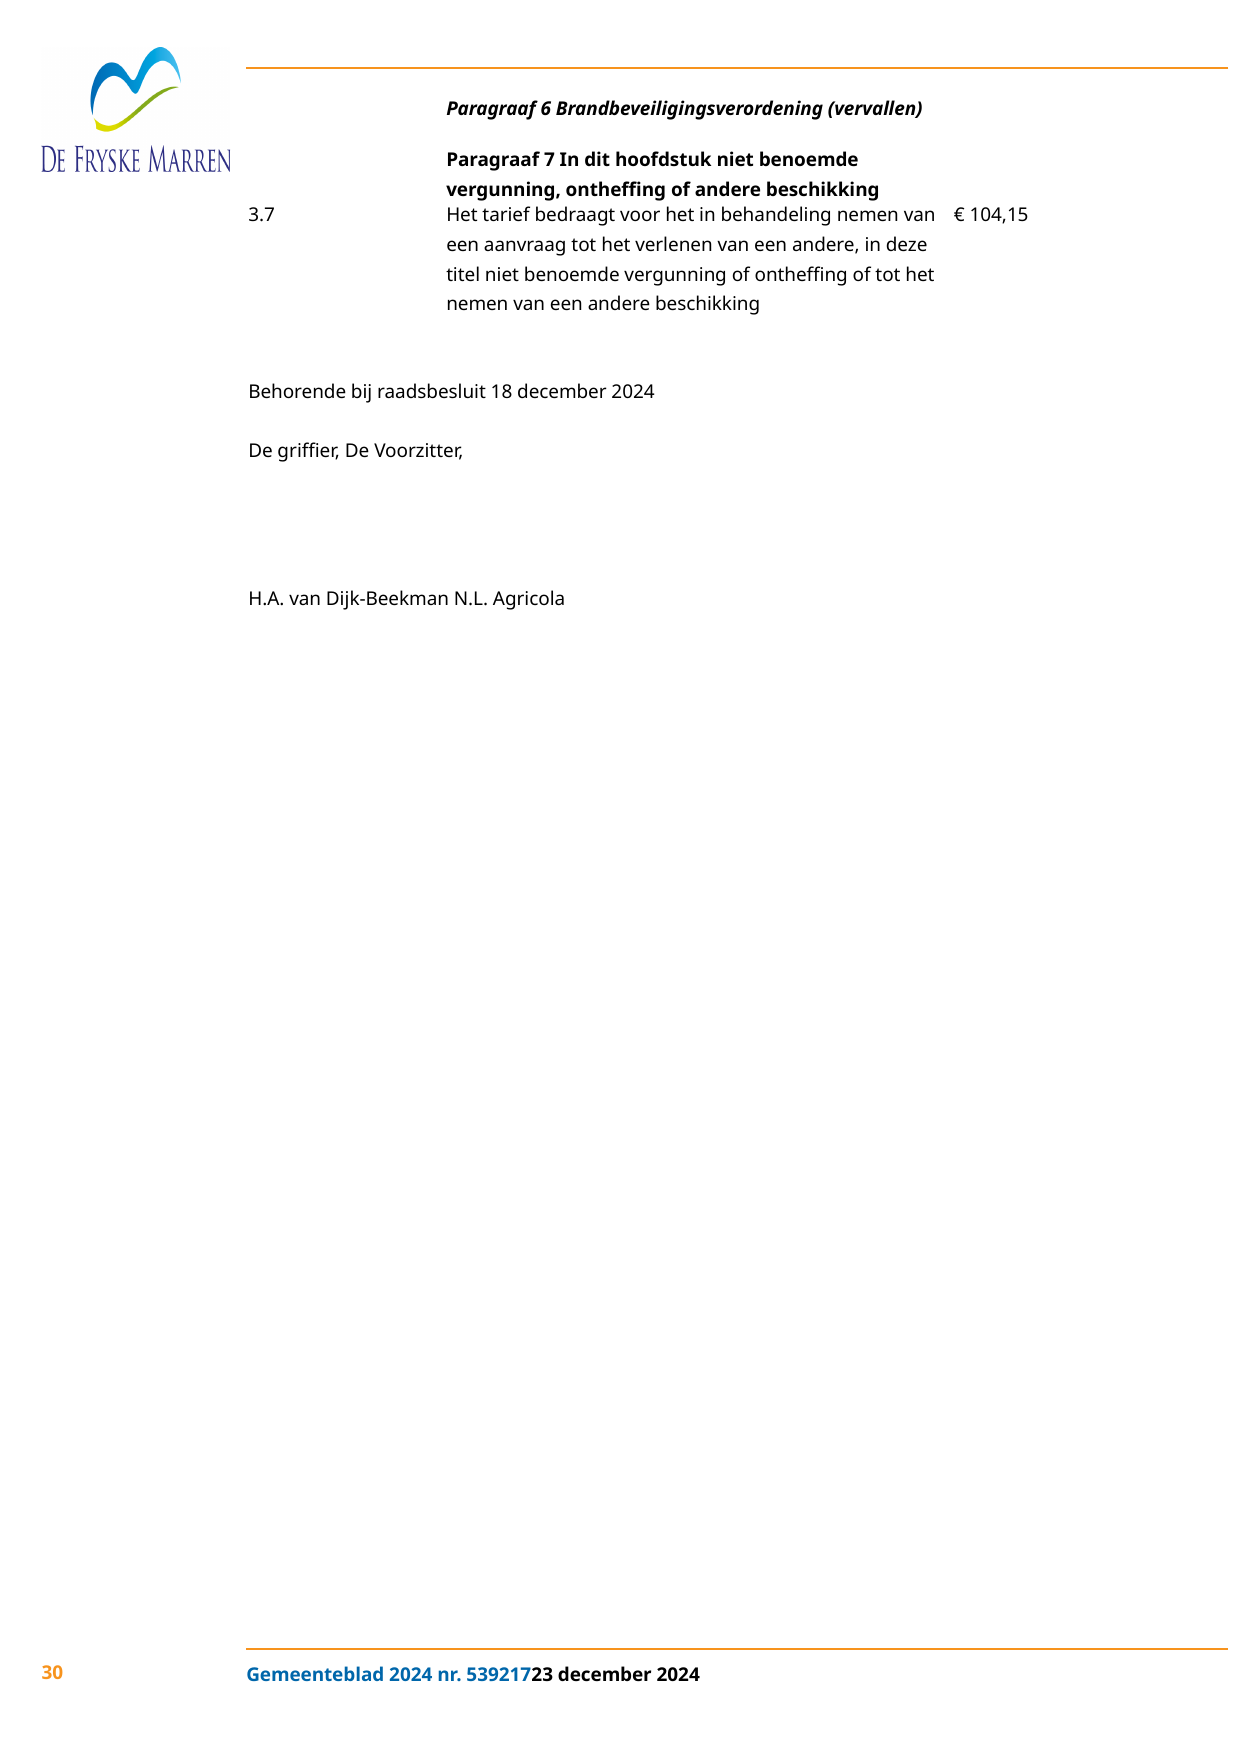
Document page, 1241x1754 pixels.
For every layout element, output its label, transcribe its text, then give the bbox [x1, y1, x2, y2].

text Behorende bij raadsbesluit 18 december 2024 [248, 378, 1152, 404]
picture [41, 47, 231, 172]
table_cell [248, 121, 446, 146]
table_cell [248, 146, 446, 202]
table_cell Het tarief bedraagt voor het in behandeling nemen van een aanvraag tot het verlenen van een andere, in deze titel niet benoemde vergunning of ontheffing of tot het nemen van een andere beschikking [446, 202, 954, 316]
table_cell € 104,15 [954, 202, 1152, 316]
text De griffier, De Voorzitter, [248, 438, 1152, 463]
table_cell [954, 95, 1152, 121]
table_cell [954, 121, 1152, 146]
table_cell [954, 146, 1152, 202]
text H.A. van Dijk-Beekman N.L. Agricola [248, 586, 1152, 611]
table_cell Paragraaf 7 In dit hoofdstuk niet benoemde vergunning, ontheffing of andere beschikking [446, 146, 954, 202]
table_cell [446, 121, 954, 146]
table_cell 3.7 [248, 202, 446, 316]
table_cell [248, 95, 446, 121]
table_cell Paragraaf 6 Brandbeveiligingsverordening (vervallen) [446, 95, 954, 121]
